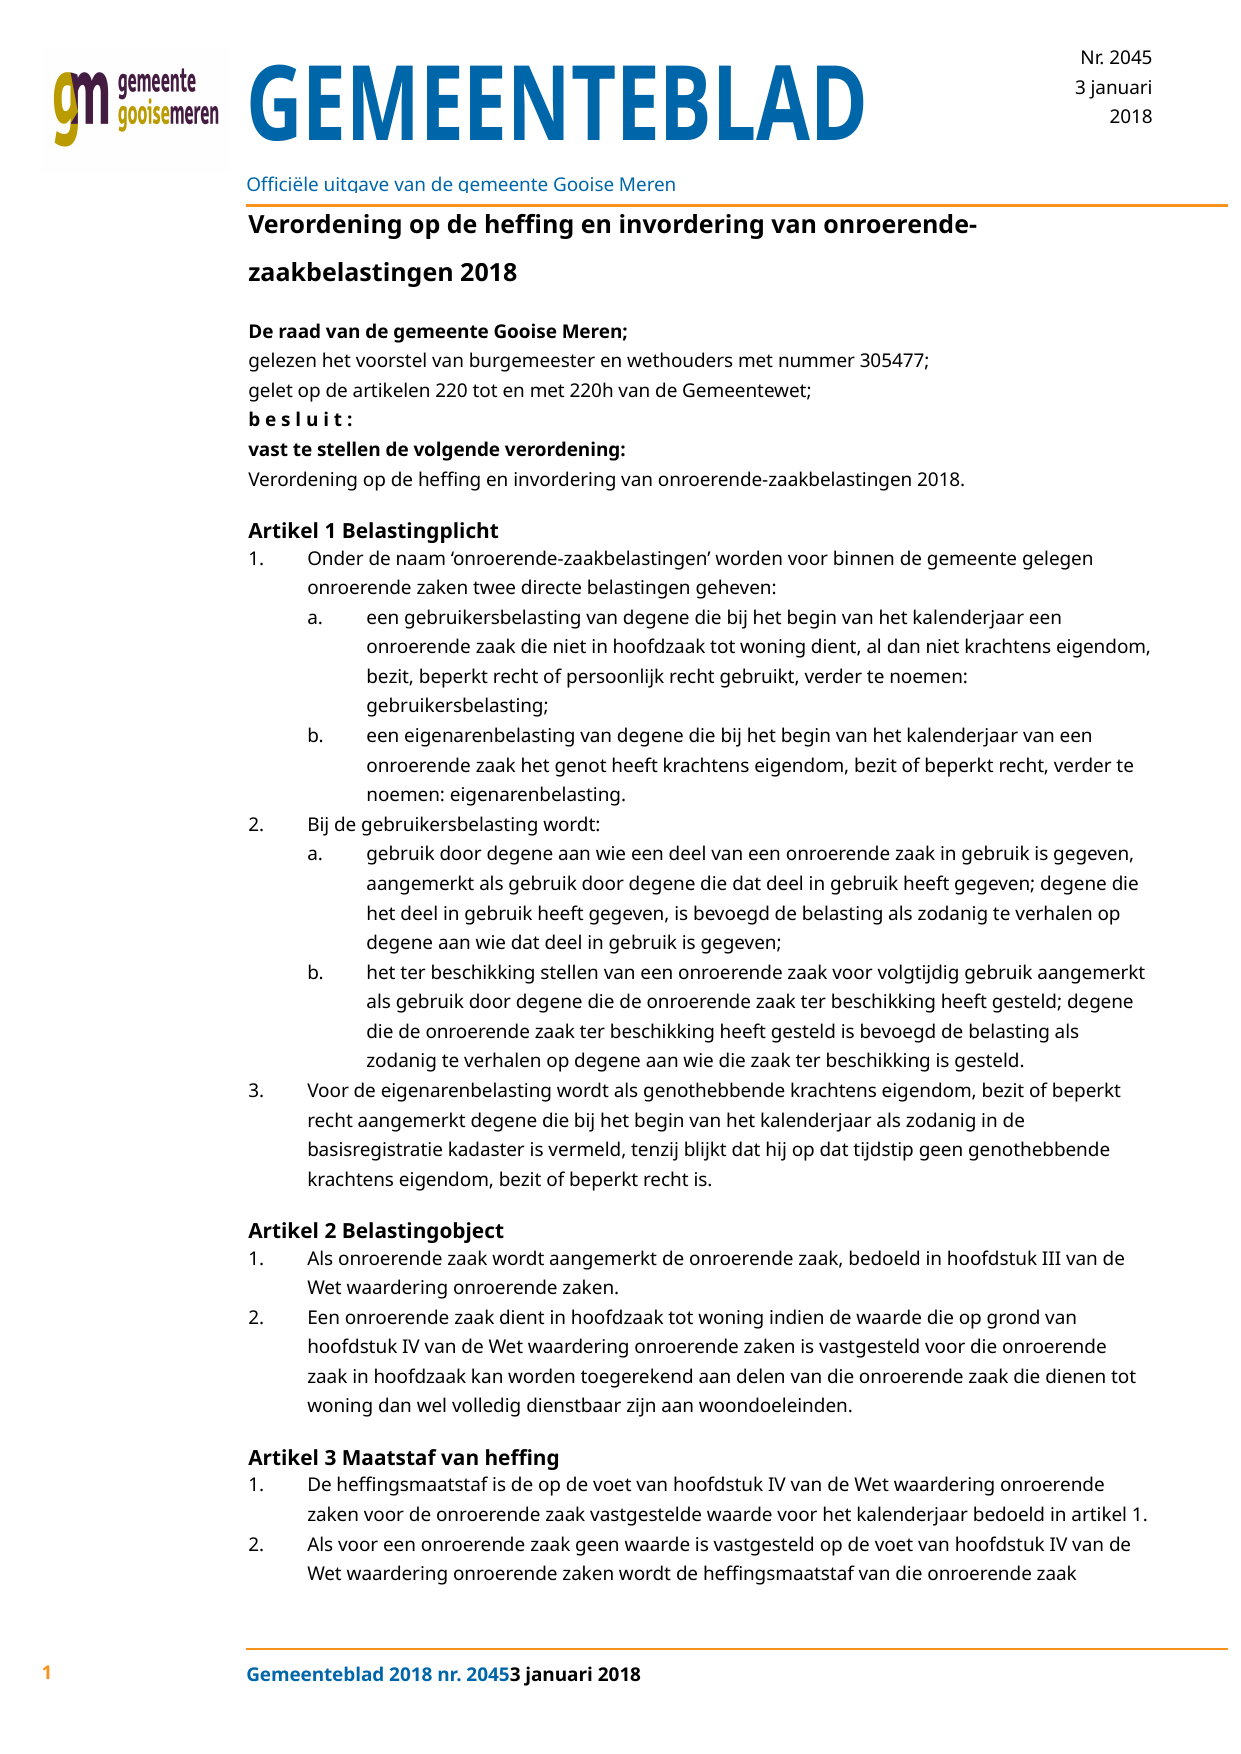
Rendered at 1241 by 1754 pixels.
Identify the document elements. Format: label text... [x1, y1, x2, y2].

text De raad van de gemeente Gooise Meren; [248, 318, 1152, 344]
list Bij de gebruikersbelasting wordt: [248, 811, 1152, 837]
list een gebruikersbelasting van degene die bij het begin van het kalenderjaar een onroerende zaak die niet in hoofdzaak tot woning dient, al dan niet krachtens eigendom, bezit, beperkt recht of persoonlijk recht gebruikt, verder te noemen: gebruikersbelasting; [307, 604, 1152, 718]
text Artikel 3 Maatstaf van heffing [248, 1443, 1152, 1472]
list Voor de eigenarenbelasting wordt als genothebbende krachtens eigendom, bezit of beperkt recht aangemerkt degene die bij het begin van het kalenderjaar als zodanig in de basisregistratie kadaster is vermeld, tenzij blijkt dat hij op dat tijdstip geen genothebbende krachtens eigendom, bezit of beperkt recht is. [248, 1077, 1152, 1192]
text Verordening op de heffing en invordering van onroerende-zaakbelastingen 2018 [248, 207, 1152, 288]
list De heffingsmaatstaf is de op de voet van hoofdstuk IV van de Wet waardering onroerende zaken voor de onroerende zaak vastgestelde waarde voor het kalenderjaar bedoeld in artikel 1. [248, 1472, 1152, 1527]
list een eigenarenbelasting van degene die bij het begin van het kalenderjaar van een onroerende zaak het genot heeft krachtens eigendom, bezit of beperkt recht, verder te noemen: eigenarenbelasting. [307, 722, 1152, 807]
list Een onroerende zaak dient in hoofdzaak tot woning indien de waarde die op grond van hoofdstuk IV van de Wet waardering onroerende zaken is vastgesteld voor die onroerende zaak in hoofdzaak kan worden toegerekend aan delen van die onroerende zaak die dienen tot woning dan wel volledig dienstbaar zijn aan woondoeleinden. [248, 1304, 1152, 1418]
list gebruik door degene aan wie een deel van een onroerende zaak in gebruik is gegeven, aangemerkt als gebruik door degene die dat deel in gebruik heeft gegeven; degene die het deel in gebruik heeft gegeven, is bevoegd de belasting als zodanig te verhalen op degene aan wie dat deel in gebruik is gegeven; [307, 841, 1152, 955]
list het ter beschikking stellen van een onroerende zaak voor volgtijdig gebruik aangemerkt als gebruik door degene die de onroerende zaak ter beschikking heeft gesteld; degene die de onroerende zaak ter beschikking heeft gesteld is bevoegd de belasting als zodanig te verhalen op degene aan wie die zaak ter beschikking is gesteld. [307, 959, 1152, 1073]
list Als onroerende zaak wordt aangemerkt de onroerende zaak, bedoeld in hoofdstuk III van de Wet waardering onroerende zaken. [248, 1245, 1152, 1300]
picture [41, 47, 231, 172]
text b e s l u i t : [248, 407, 1152, 432]
list Als voor een onroerende zaak geen waarde is vastgesteld op de voet van hoofdstuk IV van de Wet waardering onroerende zaken wordt de heffingsmaatstaf van die onroerende zaak [248, 1531, 1152, 1586]
text gelezen het voorstel van burgemeester en wethouders met nummer 305477; [248, 347, 1152, 373]
text Artikel 1 Belastingplicht [248, 516, 1152, 545]
text Artikel 2 Belastingobject [248, 1216, 1152, 1245]
list Onder de naam ‘onroerende-zaakbelastingen’ worden voor binnen de gemeente gelegen onroerende zaken twee directe belastingen geheven: [248, 545, 1152, 600]
text vast te stellen de volgende verordening: [248, 436, 1152, 462]
text gelet op de artikelen 220 tot en met 220h van de Gemeentewet; [248, 377, 1152, 403]
text Verordening op de heffing en invordering van onroerende-zaakbelastingen 2018. [248, 466, 1152, 492]
